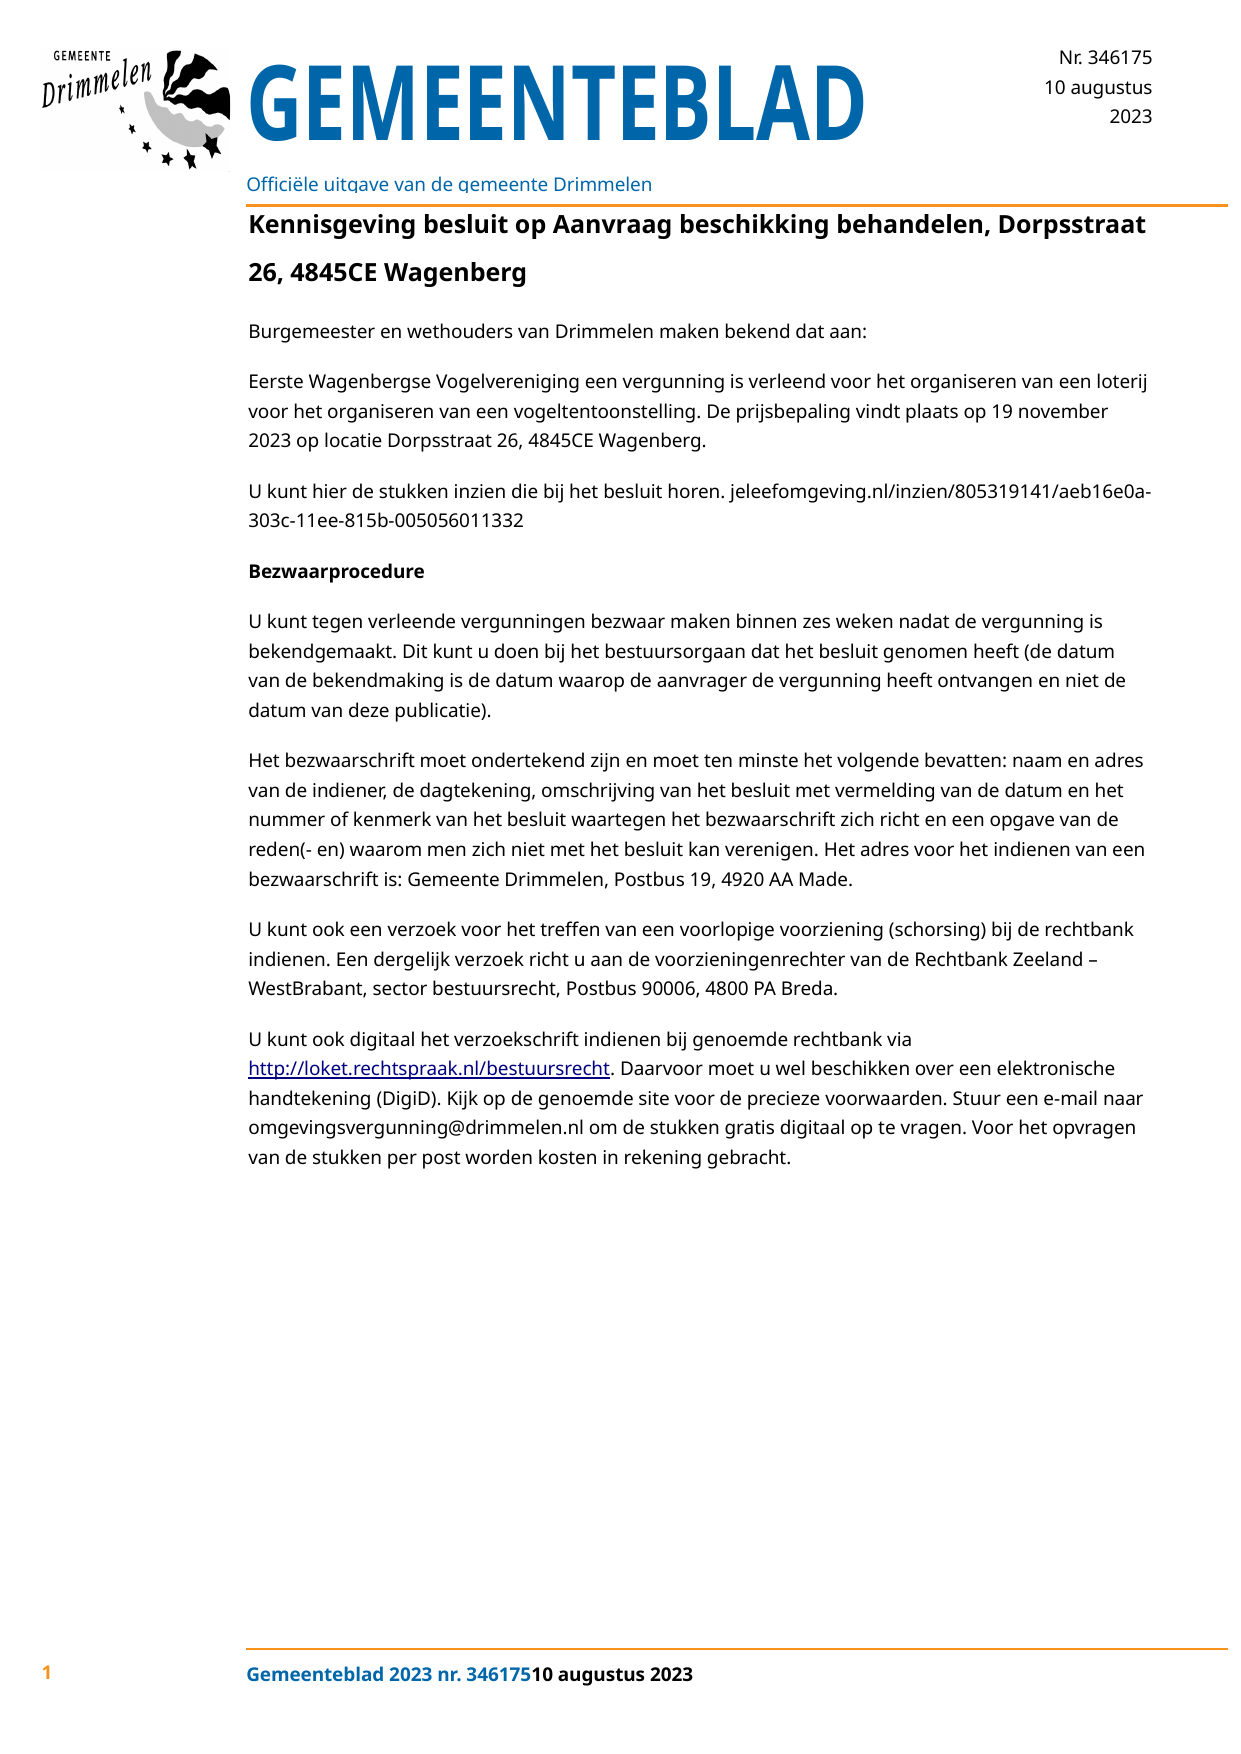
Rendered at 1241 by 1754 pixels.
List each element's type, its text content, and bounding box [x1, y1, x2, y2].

text Bezwaarprocedure [248, 558, 1152, 584]
picture [41, 47, 231, 172]
text U kunt tegen verleende vergunningen bezwaar maken binnen zes weken nadat de vergunning is bekendgemaakt. Dit kunt u doen bij het bestuursorgaan dat het besluit genomen heeft (de datum van de bekendmaking is de datum waarop de aanvrager de vergunning heeft ontvangen en niet de datum van deze publicatie). [248, 608, 1152, 723]
text Burgemeester en wethouders van Drimmelen maken bekend dat aan: [248, 318, 1152, 344]
text Het bezwaarschrift moet ondertekend zijn en moet ten minste het volgende bevatten: naam en adres van de indiener, de dagtekening, omschrijving van het besluit met vermelding van de datum en het nummer of kenmerk van het besluit waartegen het bezwaarschrift zich richt en een opgave van de reden(- en) waarom men zich niet met het besluit kan verenigen. Het adres voor het indienen van een bezwaarschrift is: Gemeente Drimmelen, Postbus 19, 4920 AA Made. [248, 747, 1152, 892]
text U kunt ook een verzoek voor het treffen van een voorlopige voorziening (schorsing) bij de rechtbank indienen. Een dergelijk verzoek richt u aan de voorzieningenrechter van de Rechtbank Zeeland – WestBrabant, sector bestuursrecht, Postbus 90006, 4800 PA Breda. [248, 916, 1152, 1001]
text Eerste Wagenbergse Vogelvereniging een vergunning is verleend voor het organiseren van een loterij voor het organiseren van een vogeltentoonstelling. De prijsbepaling vindt plaats op 19 november 2023 op locatie Dorpsstraat 26, 4845CE Wagenberg. [248, 368, 1152, 453]
text U kunt hier de stukken inzien die bij het besluit horen. jeleefomgeving.nl/inzien/805319141/aeb16e0a-303c-11ee-815b-005056011332 [248, 478, 1152, 533]
text U kunt ook digitaal het verzoekschrift indienen bij genoemde rechtbank via http://loket.rechtspraak.nl/bestuursrecht. Daarvoor moet u wel beschikken over een elektronische handtekening (DigiD). Kijk op de genoemde site voor de precieze voorwaarden. Stuur een e-mail naar omgevingsvergunning@drimmelen.nl om de stukken gratis digitaal op te vragen. Voor het opvragen van de stukken per post worden kosten in rekening gebracht. [248, 1026, 1152, 1170]
text Kennisgeving besluit op Aanvraag beschikking behandelen, Dorpsstraat 26, 4845CE Wagenberg [248, 207, 1152, 288]
